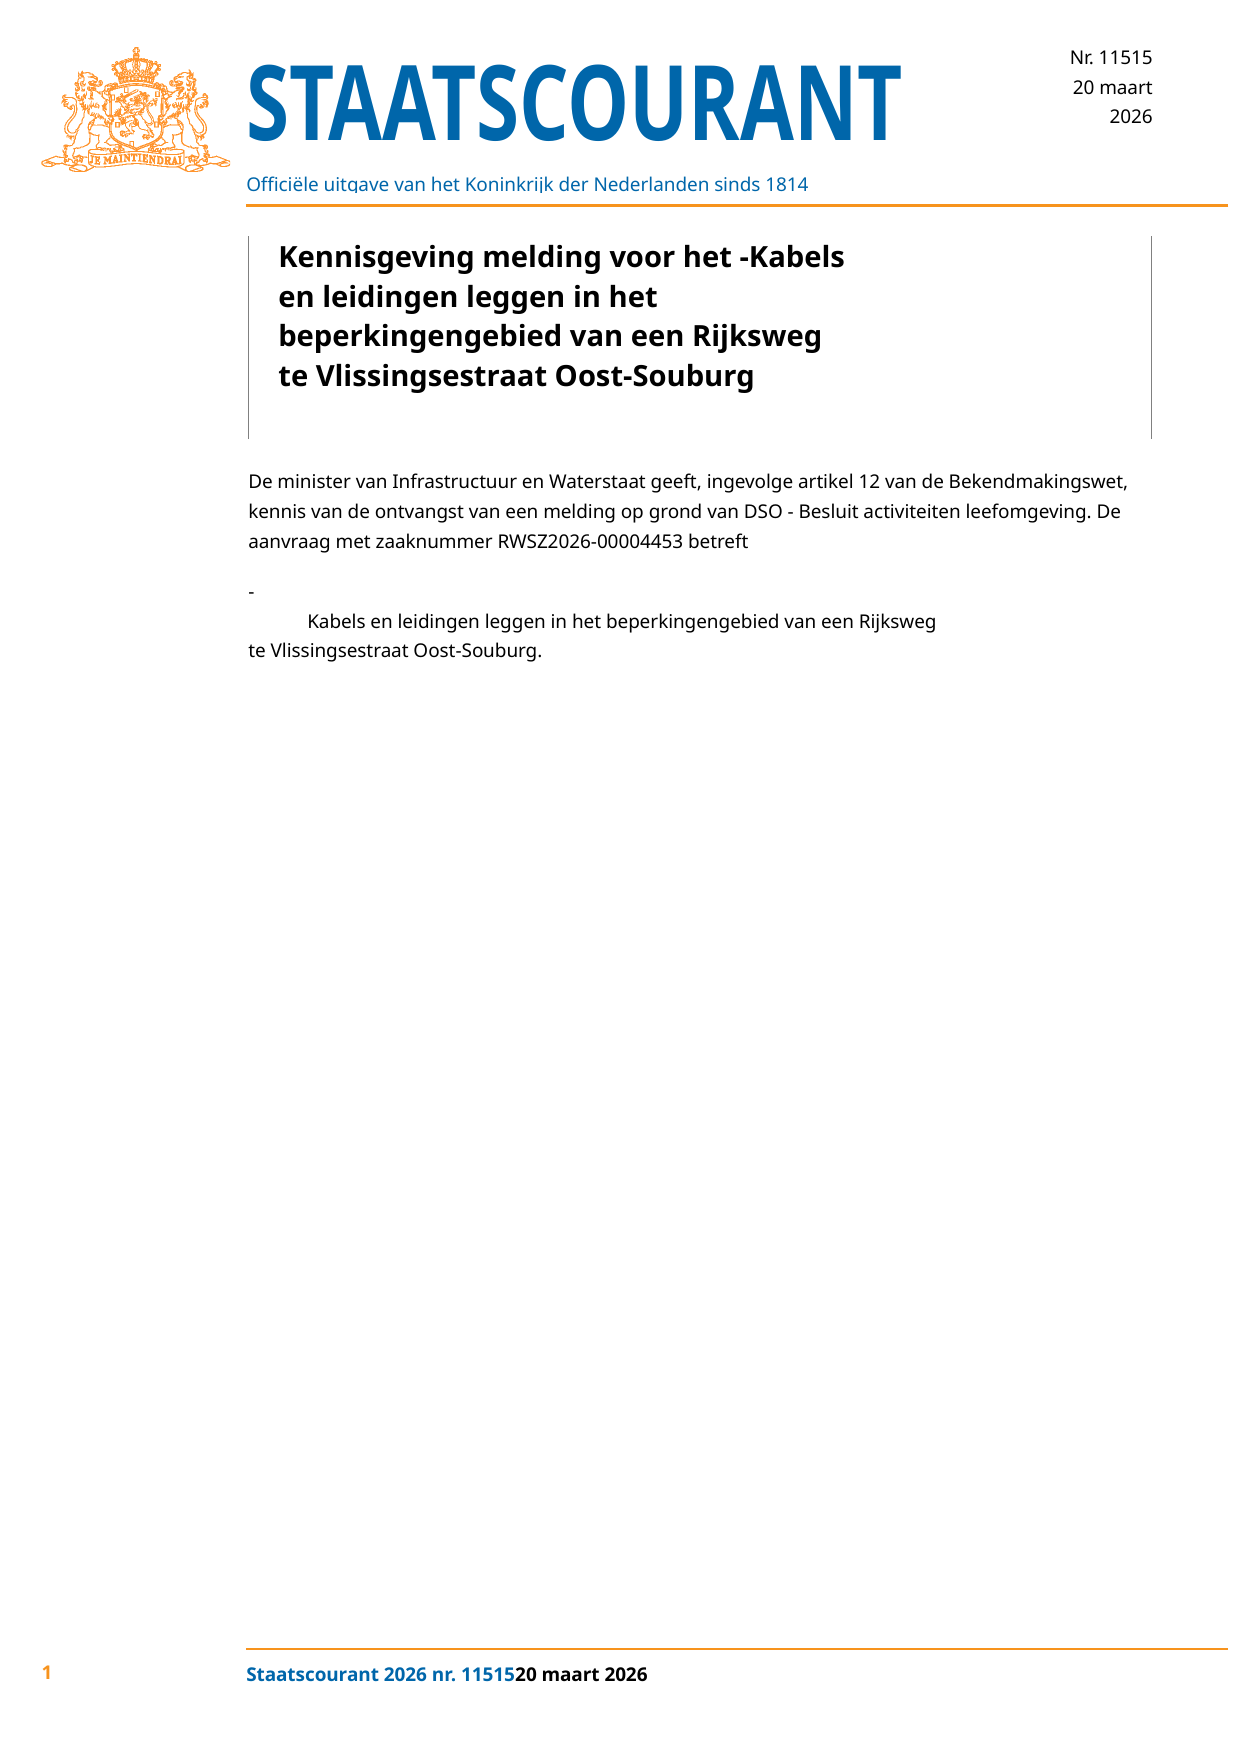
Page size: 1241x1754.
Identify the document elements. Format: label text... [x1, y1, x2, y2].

table_header Kennisgeving melding voor het -Kabels en leidingen leggen in het beperkingengebied van een Rijksweg te Vlissingsestraat Oost-Souburg [249, 236, 850, 439]
table_header [850, 236, 912, 413]
text te Vlissingsestraat Oost-Souburg. [248, 637, 1152, 663]
list Kabels en leidingen leggen in het beperkingengebied van een Rijksweg [248, 608, 1152, 633]
picture [41, 47, 231, 172]
picture [912, 236, 1090, 414]
text De minister van Infrastructuur en Waterstaat geeft, ingevolge artikel 12 van de Bekendmakingswet, kennis van de ontvangst van een melding op grond van DSO - Besluit activiteiten leefomgeving. De aanvraag met zaaknummer RWSZ2026-00004453 betreft [248, 469, 1152, 553]
table_header [1090, 236, 1151, 413]
table_header [850, 414, 1151, 439]
